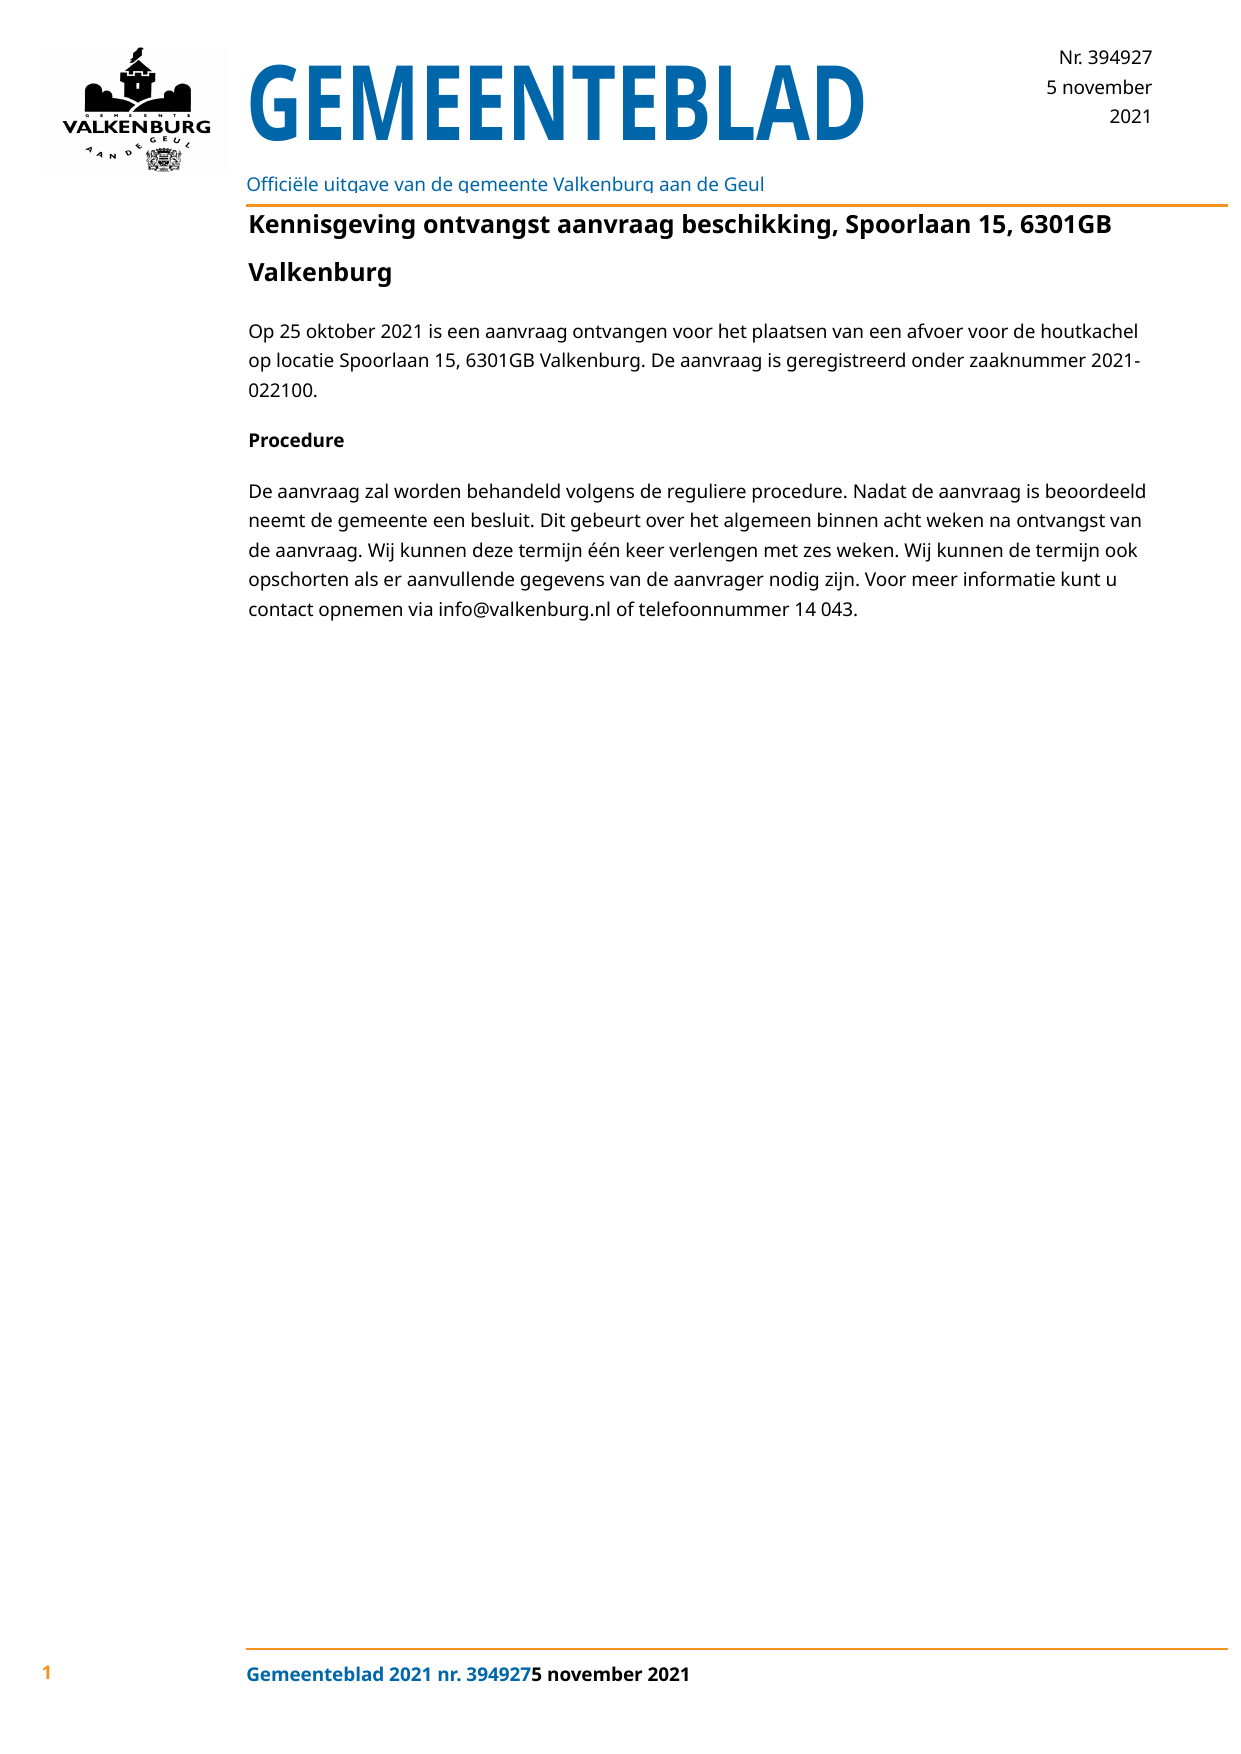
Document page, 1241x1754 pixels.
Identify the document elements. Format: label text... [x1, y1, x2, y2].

picture [41, 47, 231, 172]
text Procedure [248, 427, 1152, 453]
text De aanvraag zal worden behandeld volgens de reguliere procedure. Nadat de aanvraag is beoordeeld neemt de gemeente een besluit. Dit gebeurt over het algemeen binnen acht weken na ontvangst van de aanvraag. Wij kunnen deze termijn één keer verlengen met zes weken. Wij kunnen de termijn ook opschorten als er aanvullende gegevens van de aanvrager nodig zijn. Voor meer informatie kunt u contact opnemen via info@valkenburg.nl of telefoonnummer 14 043. [248, 478, 1152, 622]
text Op 25 oktober 2021 is een aanvraag ontvangen voor het plaatsen van een afvoer voor de houtkachel op locatie Spoorlaan 15, 6301GB Valkenburg. De aanvraag is geregistreerd onder zaaknummer 2021-022100. [248, 318, 1152, 403]
text Kennisgeving ontvangst aanvraag beschikking, Spoorlaan 15, 6301GB Valkenburg [248, 207, 1152, 288]
